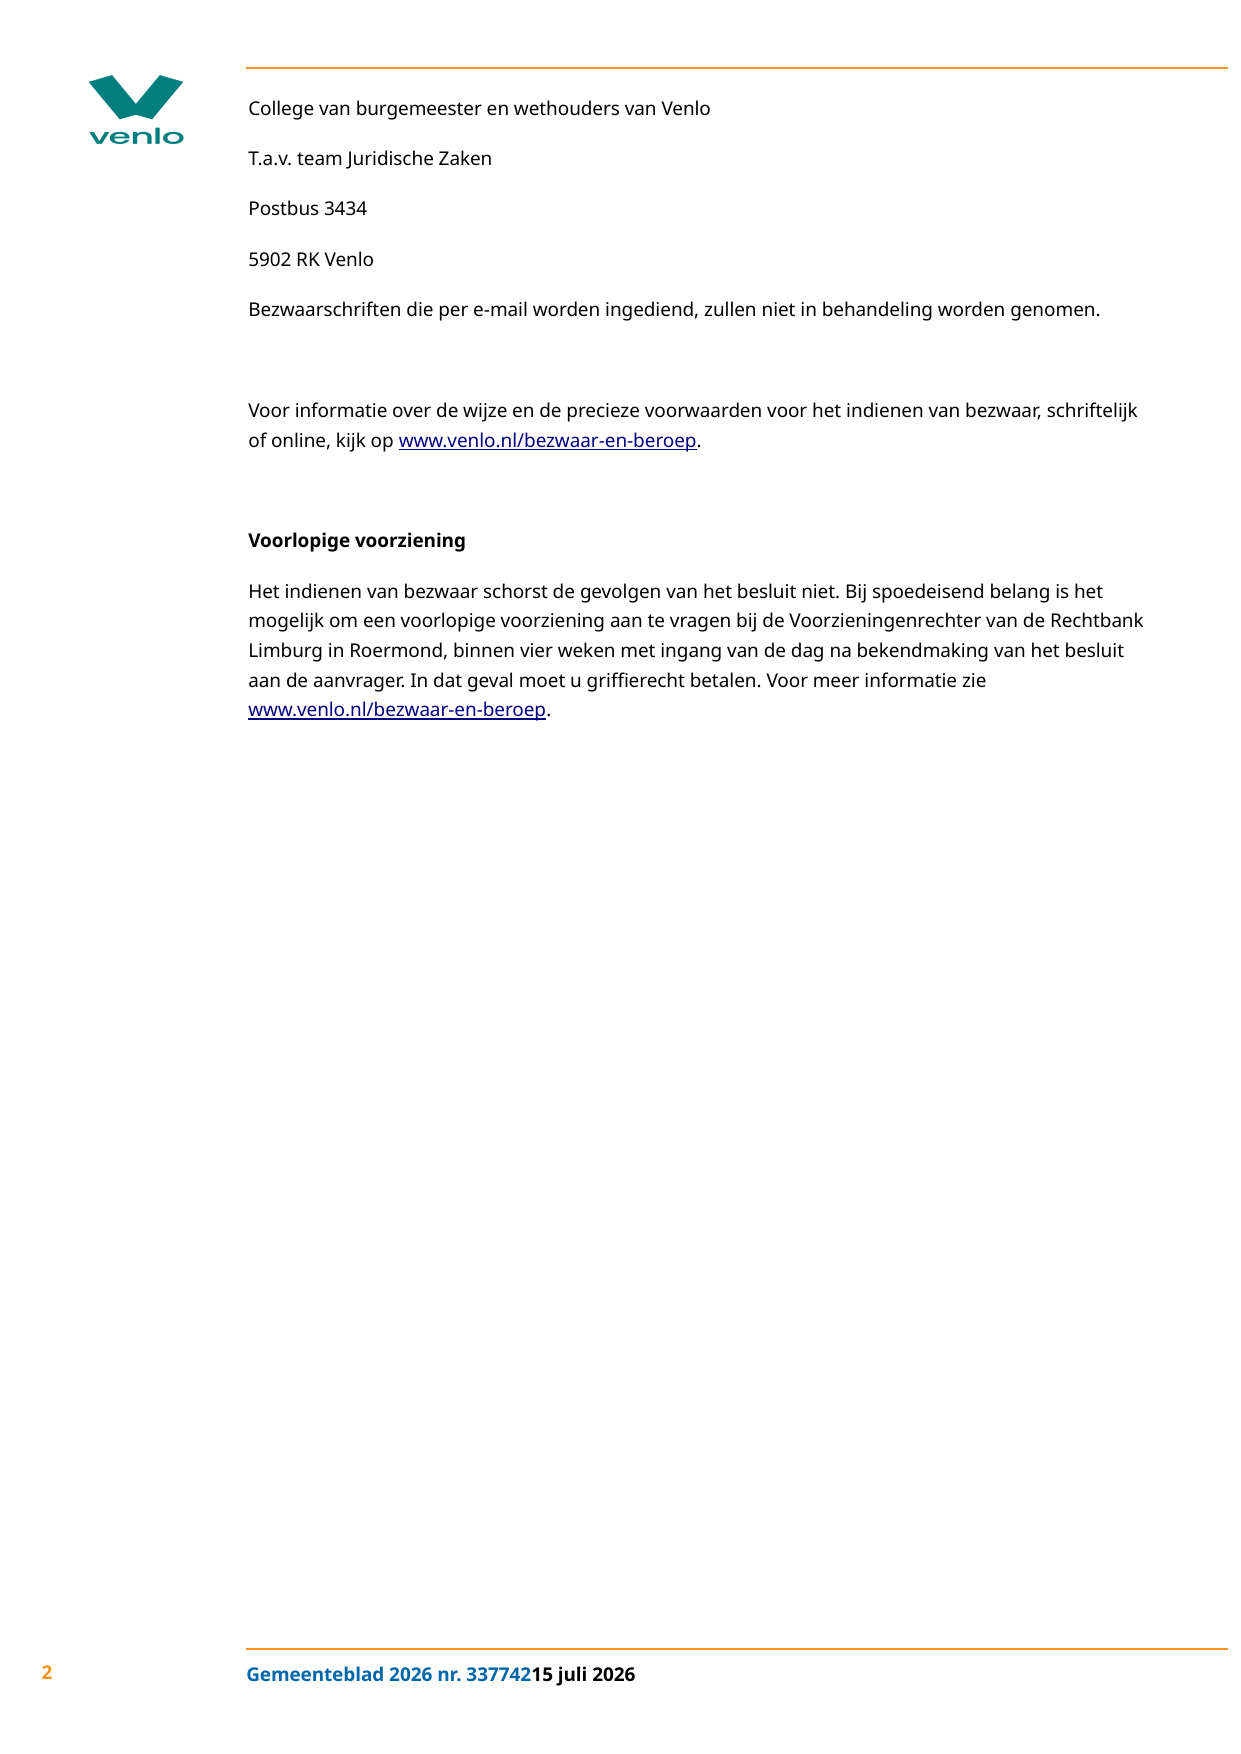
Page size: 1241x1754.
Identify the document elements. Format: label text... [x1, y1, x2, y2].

picture [41, 47, 231, 172]
text Voorlopige voorziening [248, 528, 1152, 553]
text T.a.v. team Juridische Zaken [248, 145, 1152, 171]
text Bezwaarschriften die per e-mail worden ingediend, zullen niet in behandeling worden genomen. [248, 296, 1152, 322]
text Postbus 3434 [248, 196, 1152, 221]
text Voor informatie over de wijze en de precieze voorwaarden voor het indienen van bezwaar, schriftelijk of online, kijk op www.venlo.nl/bezwaar-en-beroep. [248, 397, 1152, 453]
text College van burgemeester en wethouders van Venlo [248, 95, 1152, 121]
text Het indienen van bezwaar schorst de gevolgen van het besluit niet. Bij spoedeisend belang is het mogelijk om een voorlopige voorziening aan te vragen bij de Voorzieningenrechter van de Rechtbank Limburg in Roermond, binnen vier weken met ingang van de dag na bekendmaking van het besluit aan de aanvrager. In dat geval moet u griffierecht betalen. Voor meer informatie zie www.venlo.nl/bezwaar-en-beroep. [248, 578, 1152, 722]
text 5902 RK Venlo [248, 246, 1152, 272]
